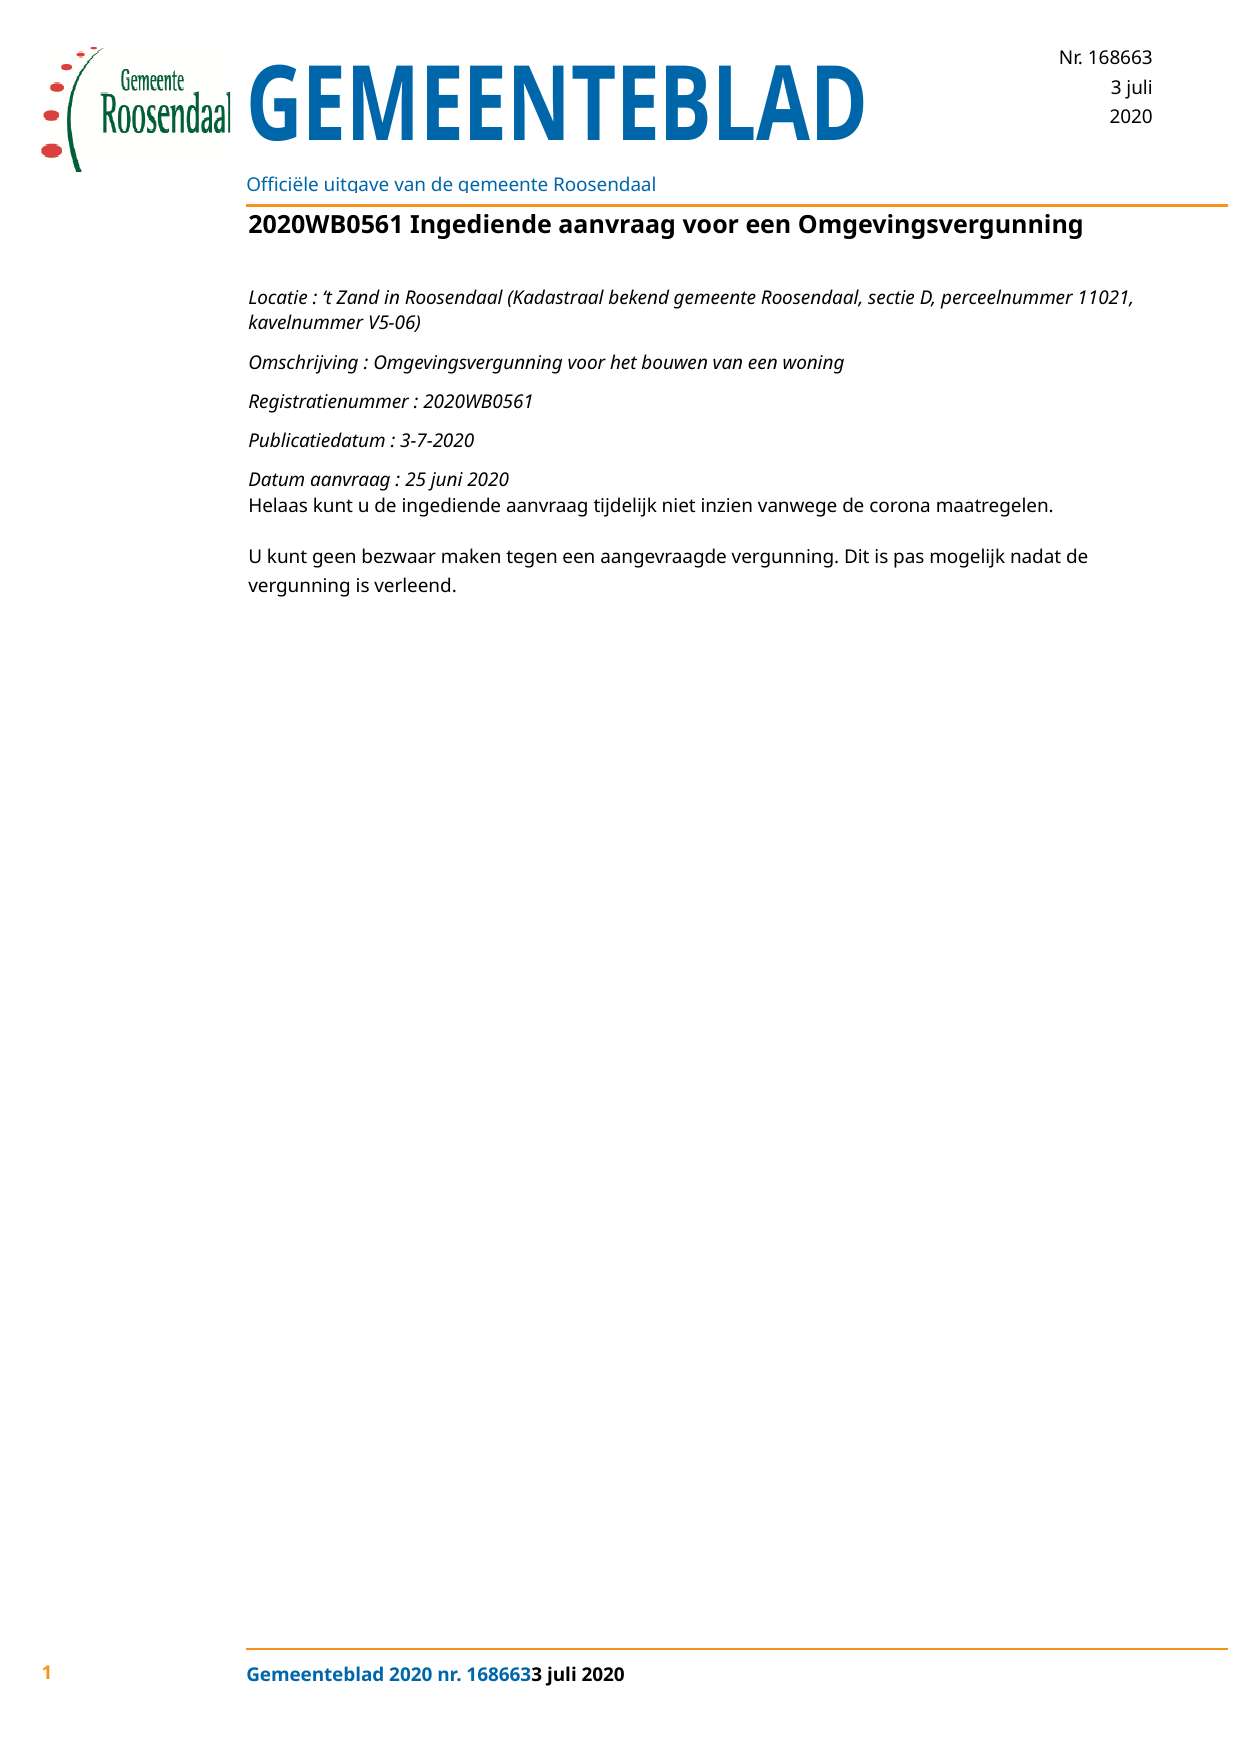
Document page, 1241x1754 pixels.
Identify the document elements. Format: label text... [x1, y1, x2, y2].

text Locatie : ‘t Zand in Roosendaal (Kadastraal bekend gemeente Roosendaal, sectie D, perceelnummer 11021, kavelnummer V5-06) [248, 284, 1152, 335]
picture [41, 47, 231, 172]
text Helaas kunt u de ingediende aanvraag tijdelijk niet inzien vanwege de corona maatregelen. [248, 492, 1152, 518]
text 2020WB0561 Ingediende aanvraag voor een Omgevingsvergunning [248, 207, 1152, 241]
text Omschrijving : Omgevingsvergunning voor het bouwen van een woning [248, 349, 1152, 374]
text Registratienummer : 2020WB0561 [248, 388, 1152, 414]
text U kunt geen bezwaar maken tegen een aangevraagde vergunning. Dit is pas mogelijk nadat de vergunning is verleend. [248, 543, 1152, 598]
text Datum aanvraag : 25 juni 2020 [248, 467, 1152, 492]
text Publicatiedatum : 3-7-2020 [248, 427, 1152, 453]
